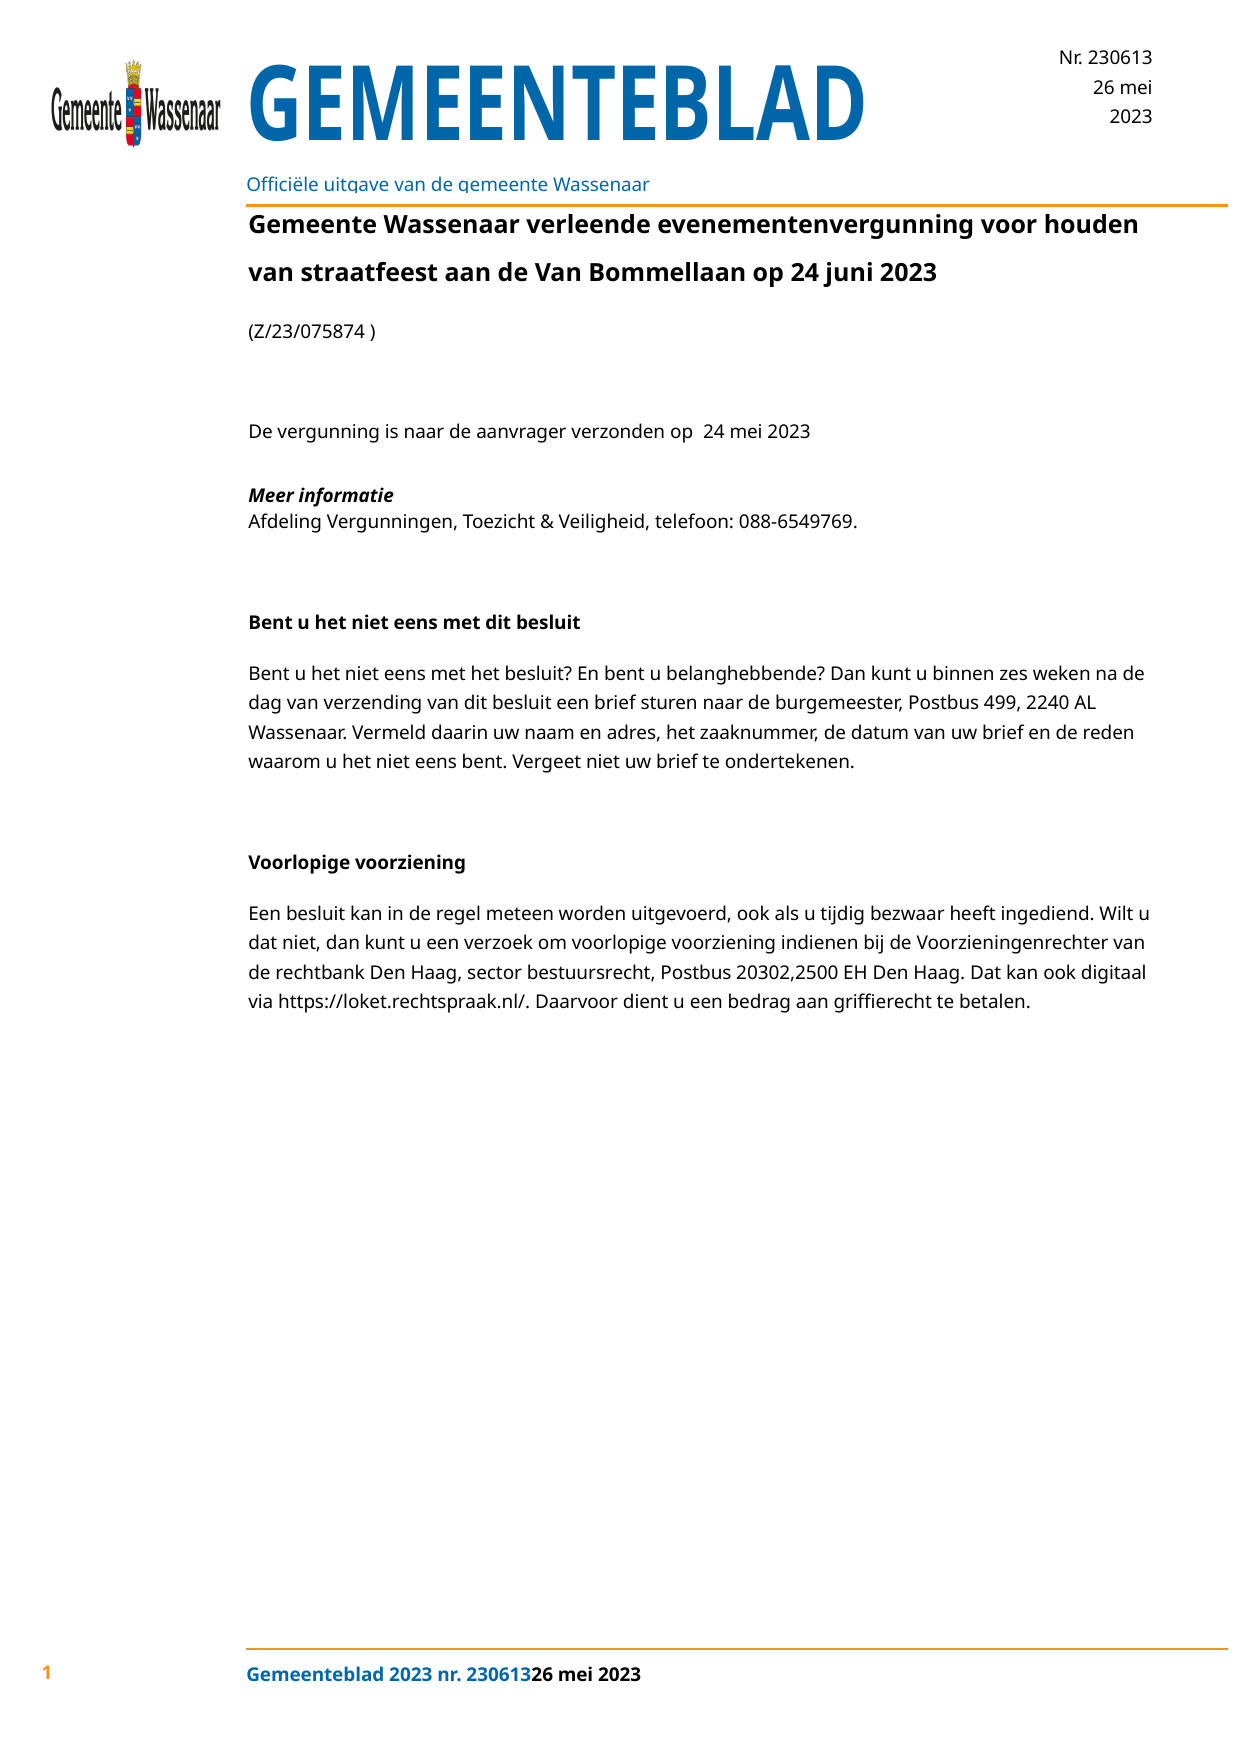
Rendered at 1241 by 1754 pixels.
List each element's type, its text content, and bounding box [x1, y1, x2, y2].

text Meer informatie [248, 483, 1152, 508]
picture [41, 47, 231, 172]
text De vergunning is naar de aanvrager verzonden op 24 mei 2023 [248, 419, 1152, 444]
text Gemeente Wassenaar verleende evenementenvergunning voor houden van straatfeest aan de Van Bommellaan op 24 juni 2023 [248, 207, 1152, 288]
text Voorlopige voorziening [248, 849, 1152, 875]
text Bent u het niet eens met dit besluit [248, 609, 1152, 635]
text (Z/23/075874 ) [248, 318, 1152, 344]
text Bent u het niet eens met het besluit? En bent u belanghebbende? Dan kunt u binnen zes weken na de dag van verzending van dit besluit een brief sturen naar de burgemeester, Postbus 499, 2240 AL Wassenaar. Vermeld daarin uw naam en adres, het zaaknummer, de datum van uw brief en de reden waarom u het niet eens bent. Vergeet niet uw brief te ondertekenen. [248, 660, 1152, 774]
text Afdeling Vergunningen, Toezicht & Veiligheid, telefoon: 088-6549769. [248, 508, 1152, 534]
text Een besluit kan in de regel meteen worden uitgevoerd, ook als u tijdig bezwaar heeft ingediend. Wilt u dat niet, dan kunt u een verzoek om voorlopige voorziening indienen bij de Voorzieningenrechter van de rechtbank Den Haag, sector bestuursrecht, Postbus 20302,2500 EH Den Haag. Dat kan ook digitaal via https://loket.rechtspraak.nl/. Daarvoor dient u een bedrag aan griffierecht te betalen. [248, 900, 1152, 1014]
